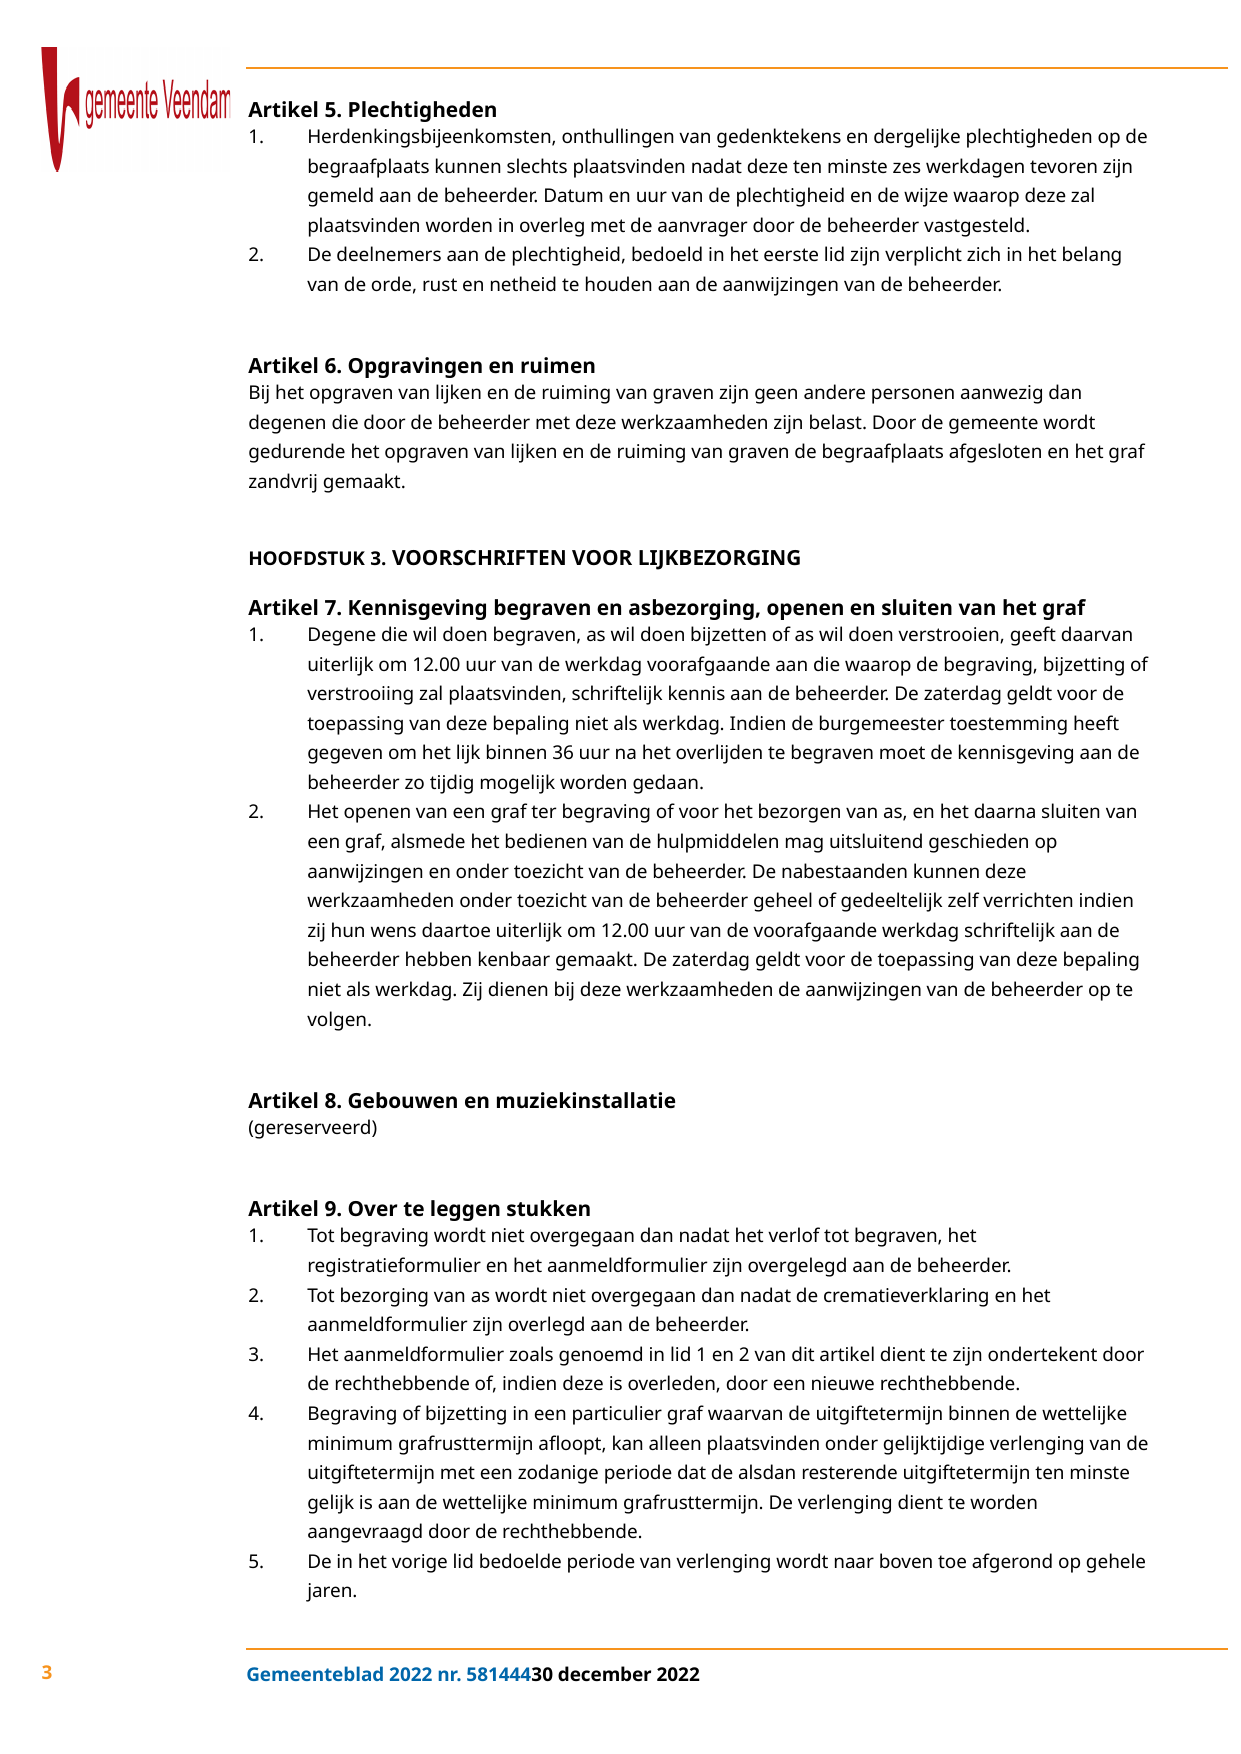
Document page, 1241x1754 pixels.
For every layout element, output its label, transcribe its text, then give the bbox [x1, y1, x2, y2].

picture [41, 47, 231, 172]
text Artikel 8. Gebouwen en muziekinstallatie [248, 1086, 1152, 1114]
list Het aanmeldformulier zoals genoemd in lid 1 en 2 van dit artikel dient te zijn ondertekent door de rechthebbende of, indien deze is overleden, door een nieuwe rechthebbende. [248, 1341, 1152, 1396]
text Artikel 6. Opgravingen en ruimen [248, 351, 1152, 379]
list Tot bezorging van as wordt niet overgegaan dan nadat de crematieverklaring en het aanmeldformulier zijn overlegd aan de beheerder. [248, 1282, 1152, 1337]
text Artikel 9. Over te leggen stukken [248, 1194, 1152, 1223]
list Degene die wil doen begraven, as wil doen bijzetten of as wil doen verstrooien, geeft daarvan uiterlijk om 12.00 uur van de werkdag voorafgaande aan die waarop de begraving, bijzetting of verstrooiing zal plaatsvinden, schriftelijk kennis aan de beheerder. De zaterdag geldt voor de toepassing van deze bepaling niet als werkdag. Indien de burgemeester toestemming heeft gegeven om het lijk binnen 36 uur na het overlijden te begraven moet de kennisgeving aan de beheerder zo tijdig mogelijk worden gedaan. [248, 621, 1152, 795]
list Het openen van een graf ter begraving of voor het bezorgen van as, en het daarna sluiten van een graf, alsmede het bedienen van de hulpmiddelen mag uitsluitend geschieden op aanwijzingen en onder toezicht van de beheerder. De nabestaanden kunnen deze werkzaamheden onder toezicht van de beheerder geheel of gedeeltelijk zelf verrichten indien zij hun wens daartoe uiterlijk om 12.00 uur van de voorafgaande werkdag schriftelijk aan de beheerder hebben kenbaar gemaakt. De zaterdag geldt voor de toepassing van deze bepaling niet als werkdag. Zij dienen bij deze werkzaamheden de aanwijzingen van de beheerder op te volgen. [248, 799, 1152, 1032]
text Artikel 7. Kennisgeving begraven en asbezorging, openen en sluiten van het graf [248, 593, 1152, 621]
text (gereserveerd) [248, 1114, 1152, 1140]
text Artikel 5. Plechtigheden [248, 95, 1152, 123]
list De deelnemers aan de plechtigheid, bedoeld in het eerste lid zijn verplicht zich in het belang van de orde, rust en netheid te houden aan de aanwijzingen van de beheerder. [248, 242, 1152, 297]
list Herdenkingsbijeenkomsten, onthullingen van gedenktekens en dergelijke plechtigheden op de begraafplaats kunnen slechts plaatsvinden nadat deze ten minste zes werkdagen tevoren zijn gemeld aan de beheerder. Datum en uur van de plechtigheid en de wijze waarop deze zal plaatsvinden worden in overleg met de aanvrager door de beheerder vastgesteld. [248, 123, 1152, 238]
list De in het vorige lid bedoelde periode van verlenging wordt naar boven toe afgerond op gehele jaren. [248, 1548, 1152, 1603]
text Bij het opgraven van lijken en de ruiming van graven zijn geen andere personen aanwezig dan degenen die door de beheerder met deze werkzaamheden zijn belast. Door de gemeente wordt gedurende het opgraven van lijken en de ruiming van graven de begraafplaats afgesloten en het graf zandvrij gemaakt. [248, 379, 1152, 494]
list Begraving of bijzetting in een particulier graf waarvan de uitgiftetermijn binnen de wettelijke minimum grafrusttermijn afloopt, kan alleen plaatsvinden onder gelijktijdige verlenging van de uitgiftetermijn met een zodanige periode dat de alsdan resterende uitgiftetermijn ten minste gelijk is aan de wettelijke minimum grafrusttermijn. De verlenging dient te worden aangevraagd door de rechthebbende. [248, 1400, 1152, 1544]
list Tot begraving wordt niet overgegaan dan nadat het verlof tot begraven, het registratieformulier en het aanmeldformulier zijn overgelegd aan de beheerder. [248, 1223, 1152, 1278]
text HOOFDSTUK 3. VOORSCHRIFTEN VOOR LIJKBEZORGING [248, 543, 1152, 572]
